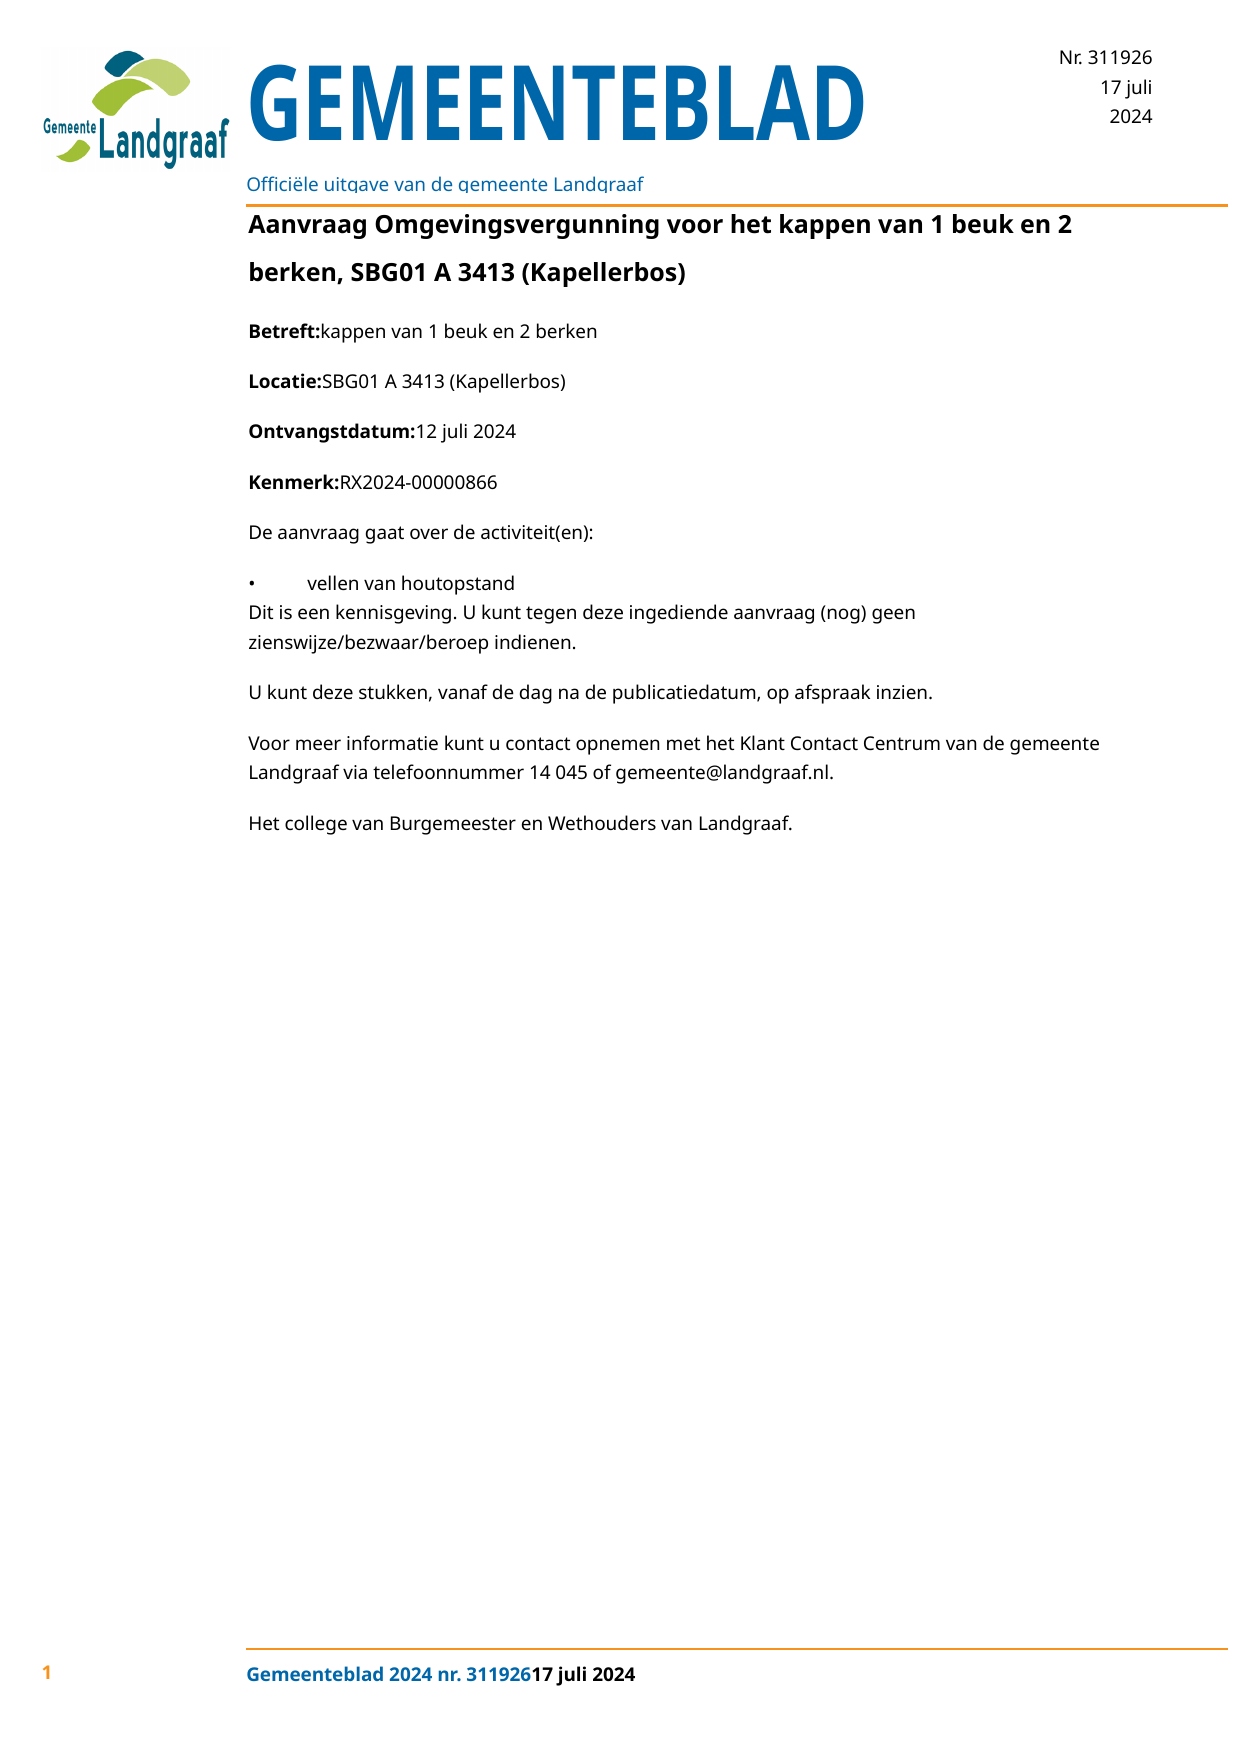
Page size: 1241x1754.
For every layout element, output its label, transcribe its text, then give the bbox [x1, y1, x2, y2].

text U kunt deze stukken, vanaf de dag na de publicatiedatum, op afspraak inzien. [248, 679, 1152, 705]
text De aanvraag gaat over de activiteit(en): [248, 519, 1152, 545]
text Aanvraag Omgevingsvergunning voor het kappen van 1 beuk en 2 berken, SBG01 A 3413 (Kapellerbos) [248, 207, 1152, 288]
text Dit is een kennisgeving. U kunt tegen deze ingediende aanvraag (nog) geen zienswijze/bezwaar/beroep indienen. [248, 599, 1152, 655]
text Kenmerk:RX2024-00000866 [248, 469, 1152, 495]
text Locatie:SBG01 A 3413 (Kapellerbos) [248, 368, 1152, 394]
list vellen van houtopstand [248, 570, 1152, 596]
text Ontvangstdatum:12 juli 2024 [248, 419, 1152, 444]
text Voor meer informatie kunt u contact opnemen met het Klant Contact Centrum van de gemeente Landgraaf via telefoonnummer 14 045 of gemeente@landgraaf.nl. [248, 730, 1152, 785]
text Het college van Burgemeester en Wethouders van Landgraaf. [248, 810, 1152, 836]
text Betreft:kappen van 1 beuk en 2 berken [248, 318, 1152, 344]
picture [41, 47, 231, 172]
